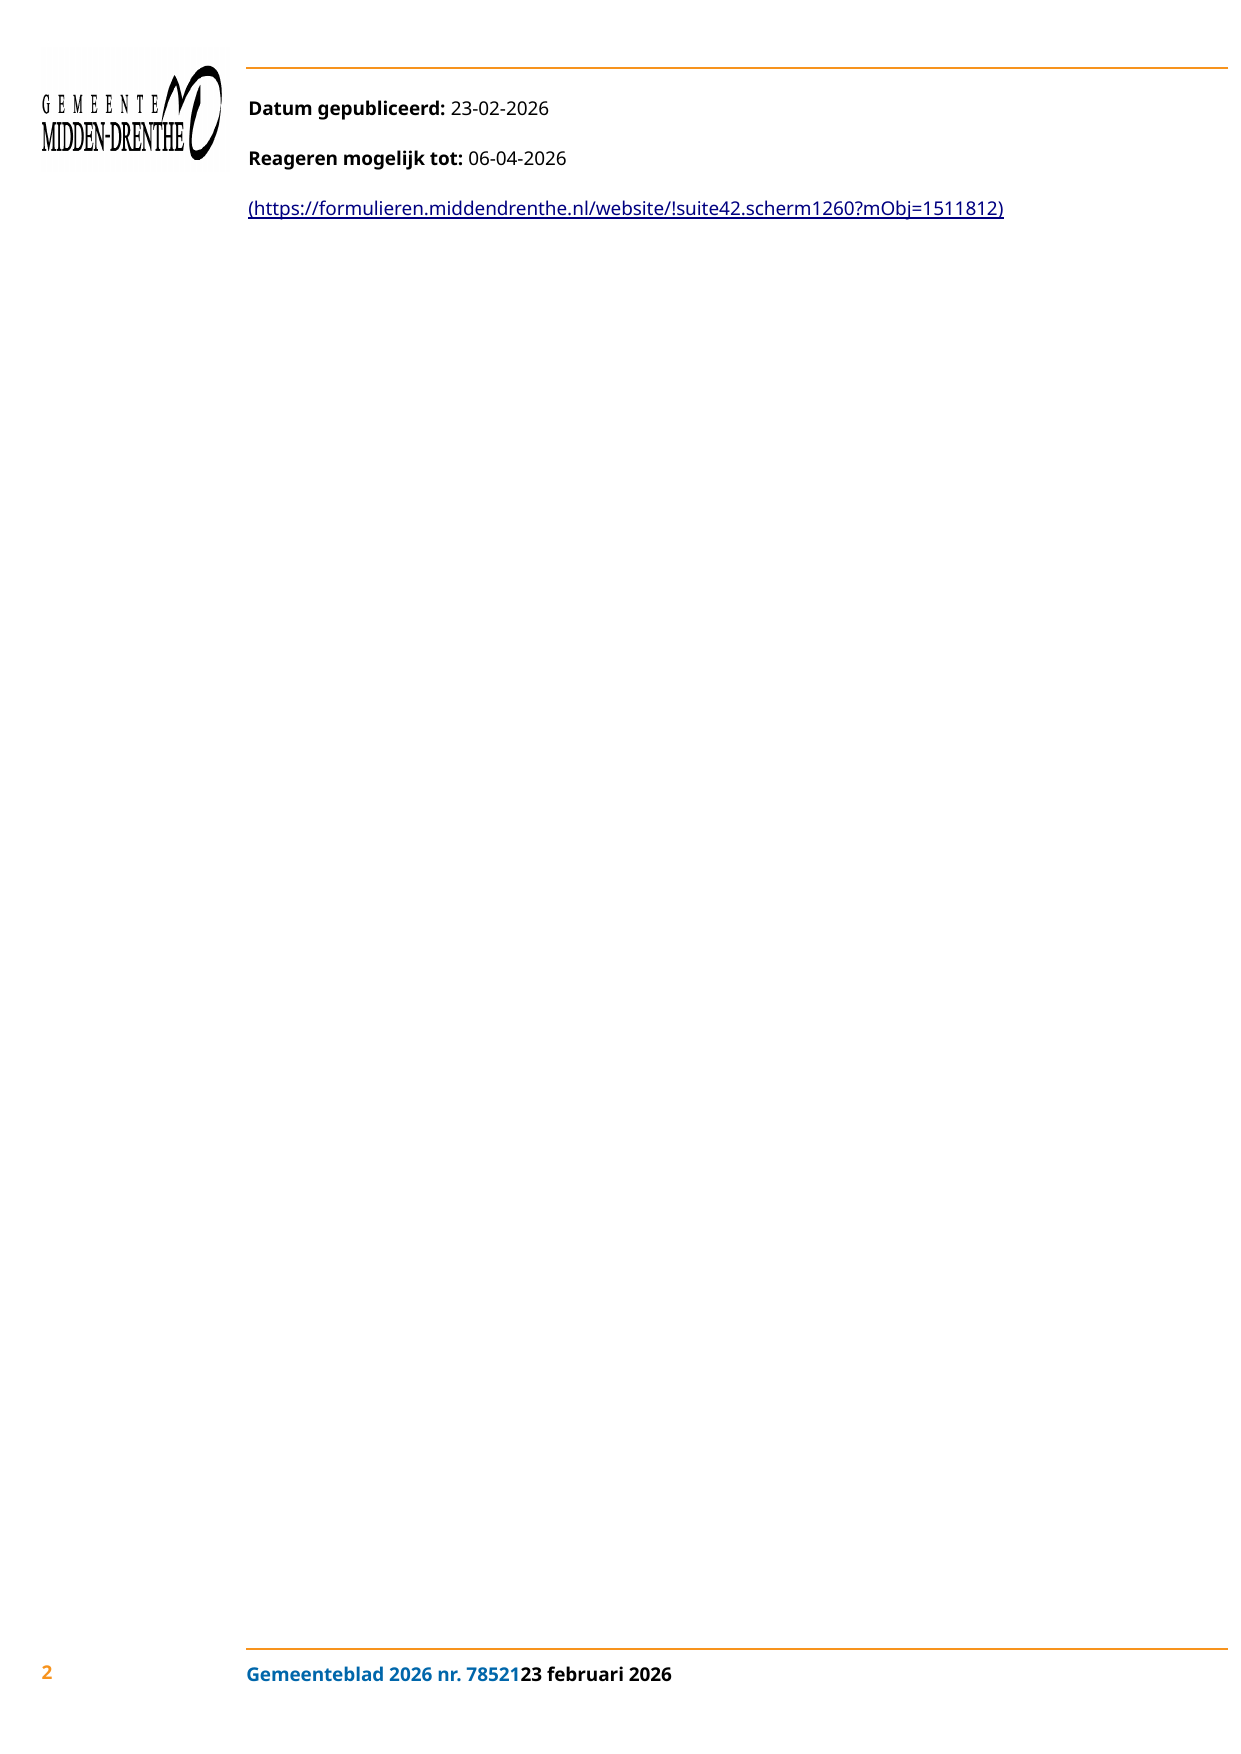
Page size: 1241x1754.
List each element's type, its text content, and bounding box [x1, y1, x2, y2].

text (https://formulieren.middendrenthe.nl/website/!suite42.scherm1260?mObj=1511812) [248, 196, 1152, 221]
text Datum gepubliceerd: 23-02-2026 [248, 95, 1152, 121]
picture [41, 47, 231, 172]
text Reageren mogelijk tot: 06-04-2026 [248, 145, 1152, 171]
